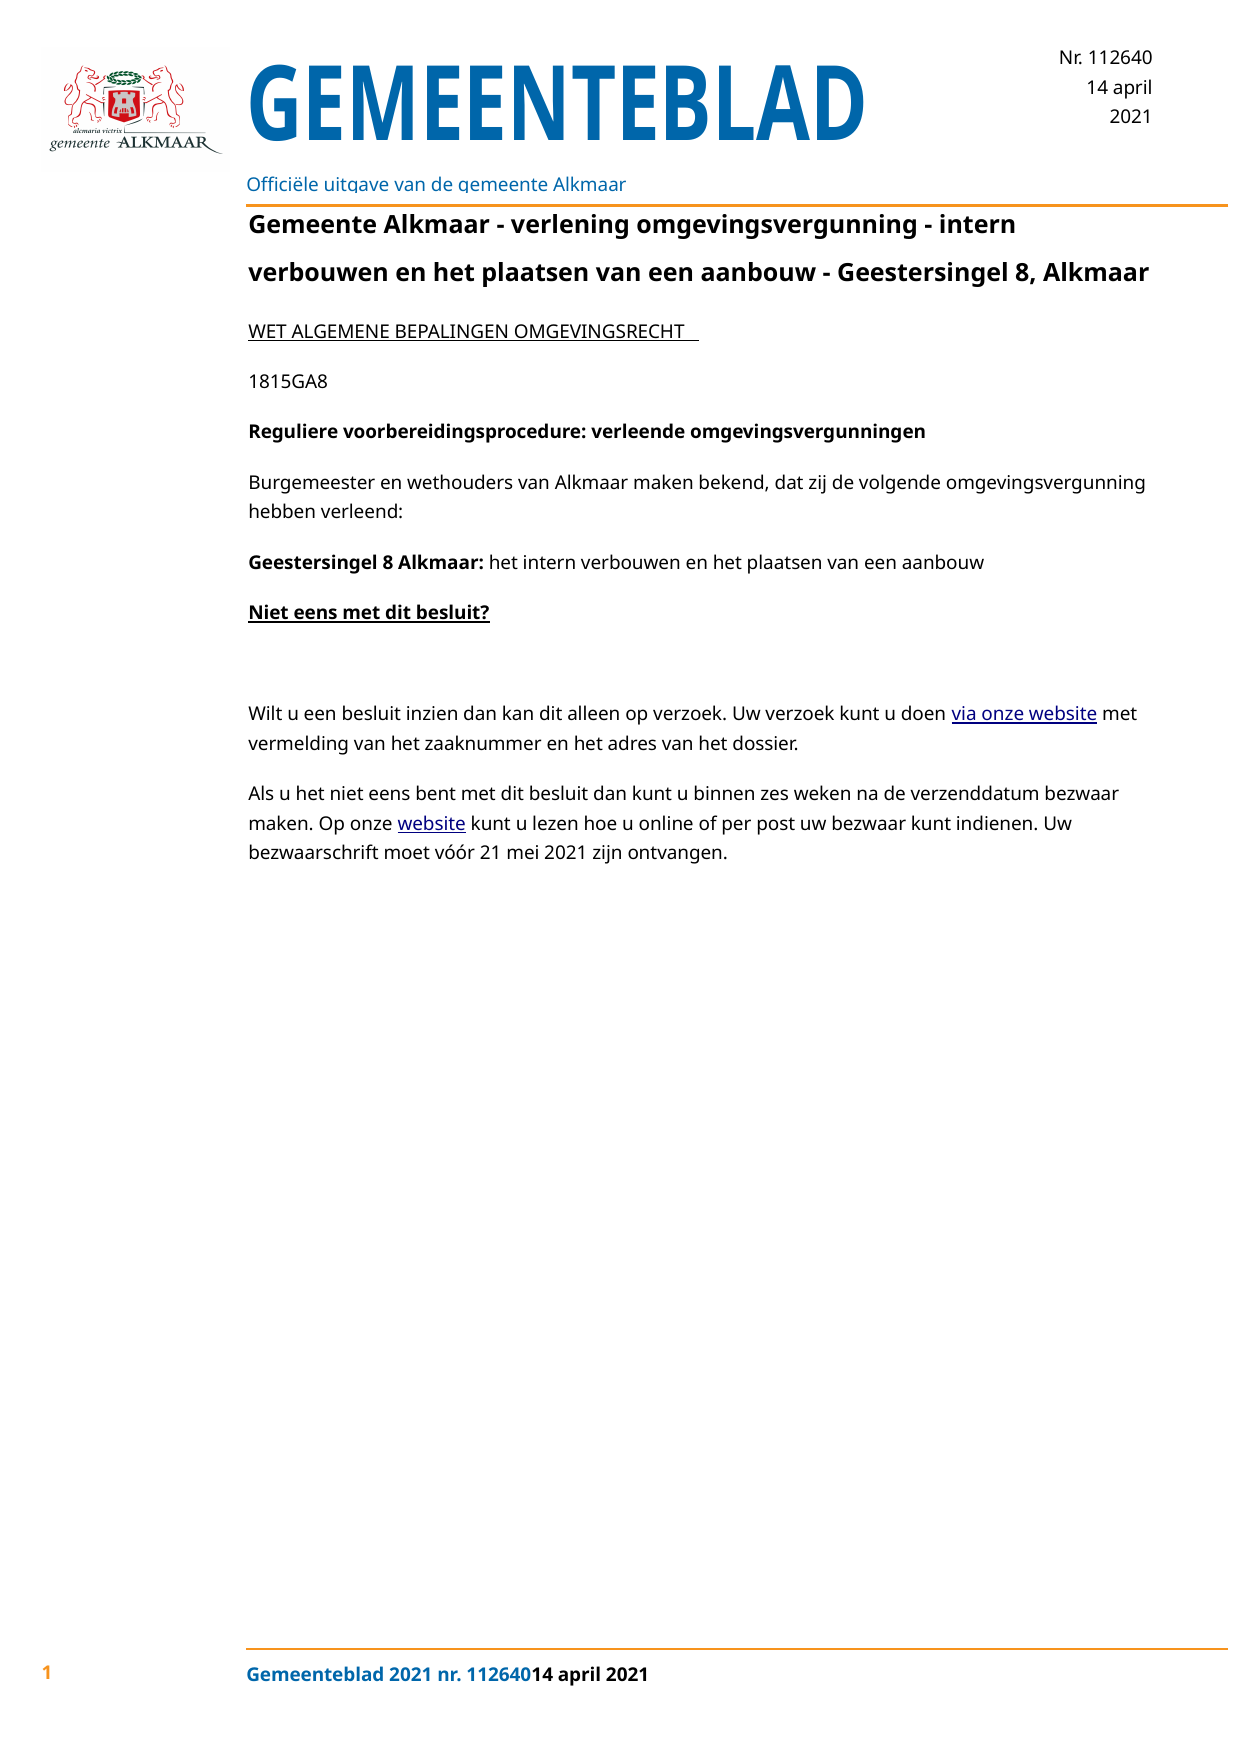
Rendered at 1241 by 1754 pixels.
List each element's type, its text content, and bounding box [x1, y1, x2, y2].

text Gemeente Alkmaar - verlening omgevingsvergunning - intern verbouwen en het plaatsen van een aanbouw - Geestersingel 8, Alkmaar [248, 207, 1152, 288]
text Wilt u een besluit inzien dan kan dit alleen op verzoek. Uw verzoek kunt u doen via onze website met vermelding van het zaaknummer en het adres van het dossier. [248, 700, 1152, 756]
text 1815GA8 [248, 368, 1152, 394]
text Reguliere voorbereidingsprocedure: verleende omgevingsvergunningen [248, 419, 1152, 444]
text Niet eens met dit besluit? [248, 599, 1152, 625]
text WET ALGEMENE BEPALINGEN OMGEVINGSRECHT [248, 318, 1152, 344]
picture [41, 47, 231, 172]
text Als u het niet eens bent met dit besluit dan kunt u binnen zes weken na de verzenddatum bezwaar maken. Op onze website kunt u lezen hoe u online of per post uw bezwaar kunt indienen. Uw bezwaarschrift moet vóór 21 mei 2021 zijn ontvangen. [248, 780, 1152, 865]
text Burgemeester en wethouders van Alkmaar maken bekend, dat zij de volgende omgevingsvergunning hebben verleend: [248, 469, 1152, 524]
text Geestersingel 8 Alkmaar: het intern verbouwen en het plaatsen van een aanbouw [248, 549, 1152, 575]
